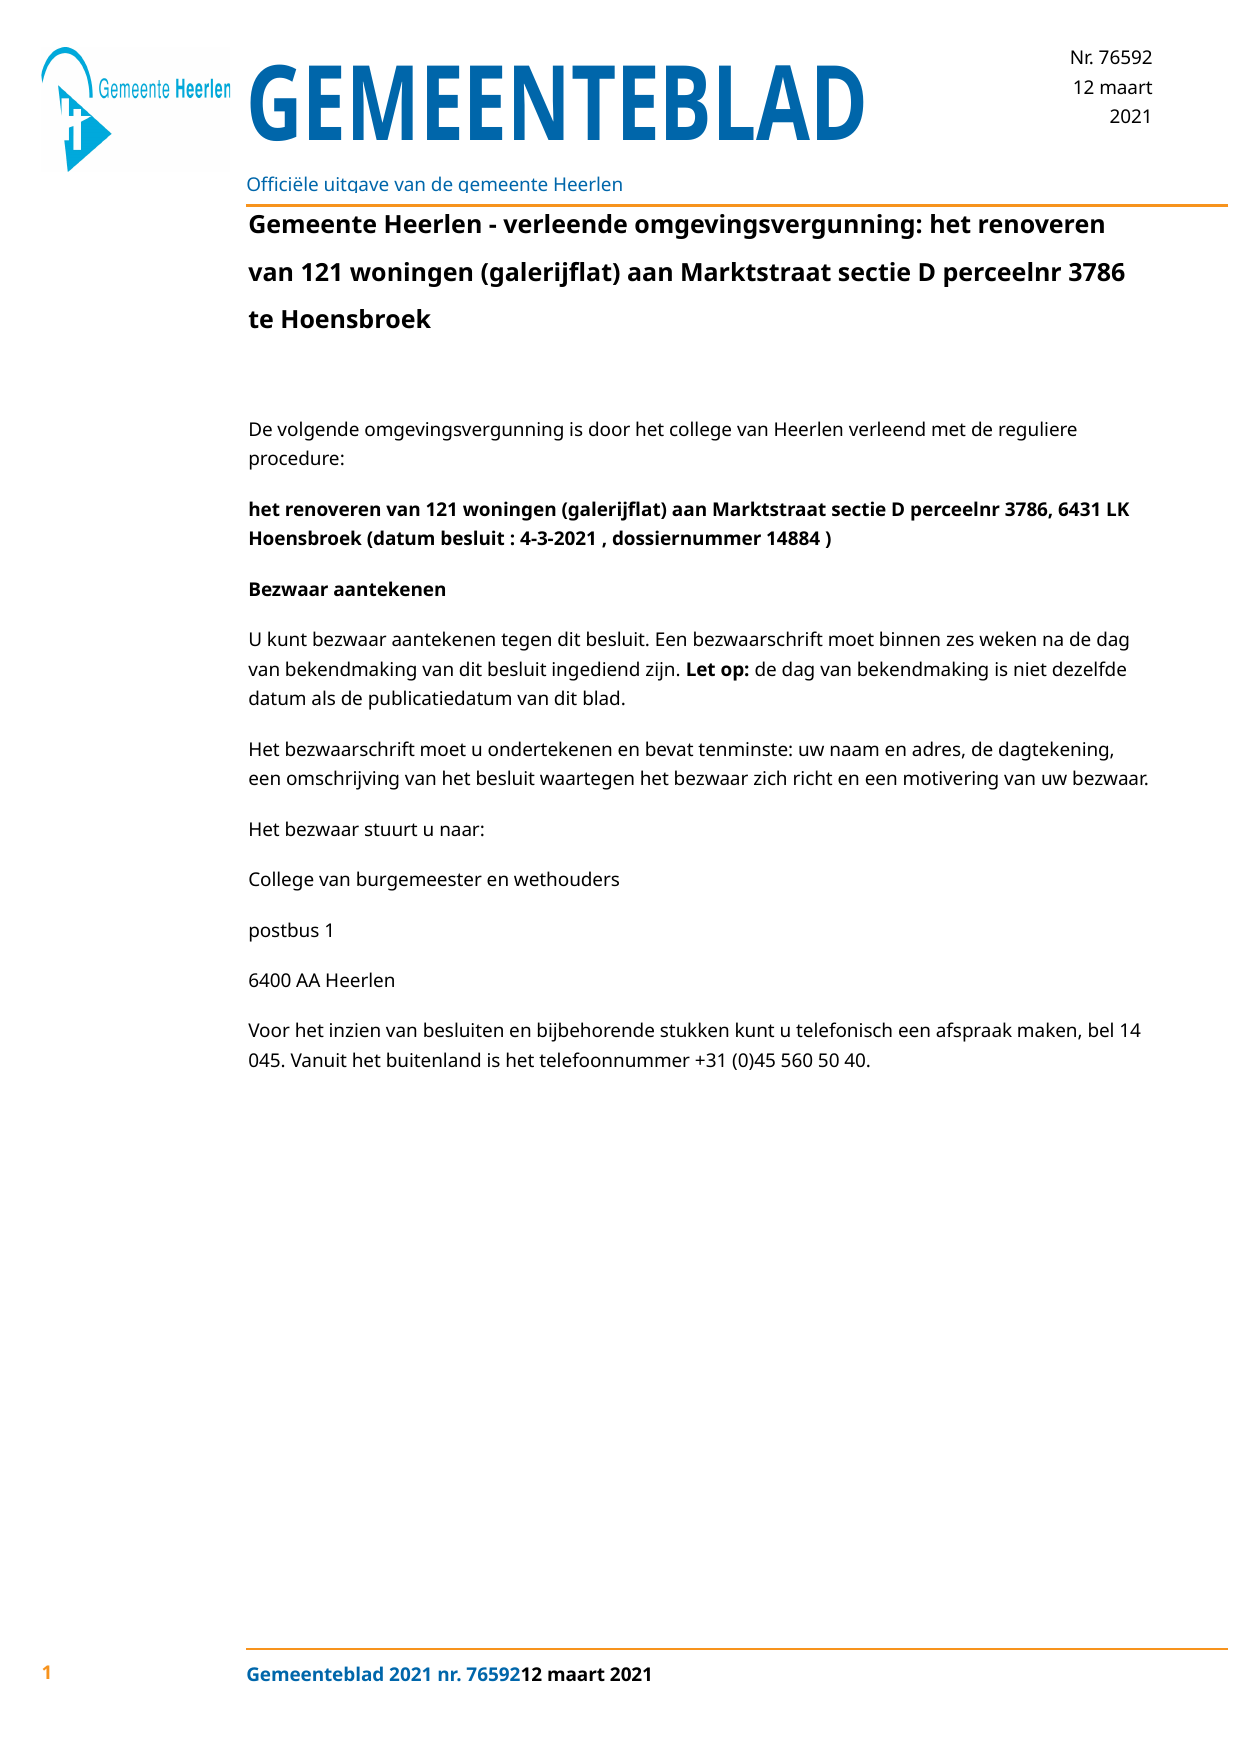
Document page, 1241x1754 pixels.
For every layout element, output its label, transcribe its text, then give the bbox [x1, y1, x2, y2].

text Gemeente Heerlen - verleende omgevingsvergunning: het renoveren van 121 woningen (galerijflat) aan Marktstraat sectie D perceelnr 3786 te Hoensbroek [248, 207, 1152, 336]
text De volgende omgevingsvergunning is door het college van Heerlen verleend met de reguliere procedure: [248, 416, 1152, 471]
text 6400 AA Heerlen [248, 967, 1152, 993]
text College van burgemeester en wethouders [248, 866, 1152, 892]
text postbus 1 [248, 917, 1152, 942]
picture [41, 47, 59, 70]
text Het bezwaarschrift moet u ondertekenen en bevat tenminste: uw naam en adres, de dagtekening, een omschrijving van het besluit waartegen het bezwaar zich richt en een motivering van uw bezwaar. [248, 736, 1152, 791]
text Voor het inzien van besluiten en bijbehorende stukken kunt u telefonisch een afspraak maken, bel 14 045. Vanuit het buitenland is het telefoonnummer +31 (0)45 560 50 40. [248, 1018, 1152, 1073]
text Bezwaar aantekenen [248, 576, 1152, 602]
text Het bezwaar stuurt u naar: [248, 816, 1152, 842]
text het renoveren van 121 woningen (galerijflat) aan Marktstraat sectie D perceelnr 3786, 6431 LK Hoensbroek (datum besluit : 4-3-2021 , dossiernummer 14884 ) [248, 496, 1152, 551]
picture [41, 47, 231, 172]
text U kunt bezwaar aantekenen tegen dit besluit. Een bezwaarschrift moet binnen zes weken na de dag van bekendmaking van dit besluit ingediend zijn. Let op: de dag van bekendmaking is niet dezelfde datum als de publicatiedatum van dit blad. [248, 626, 1152, 711]
